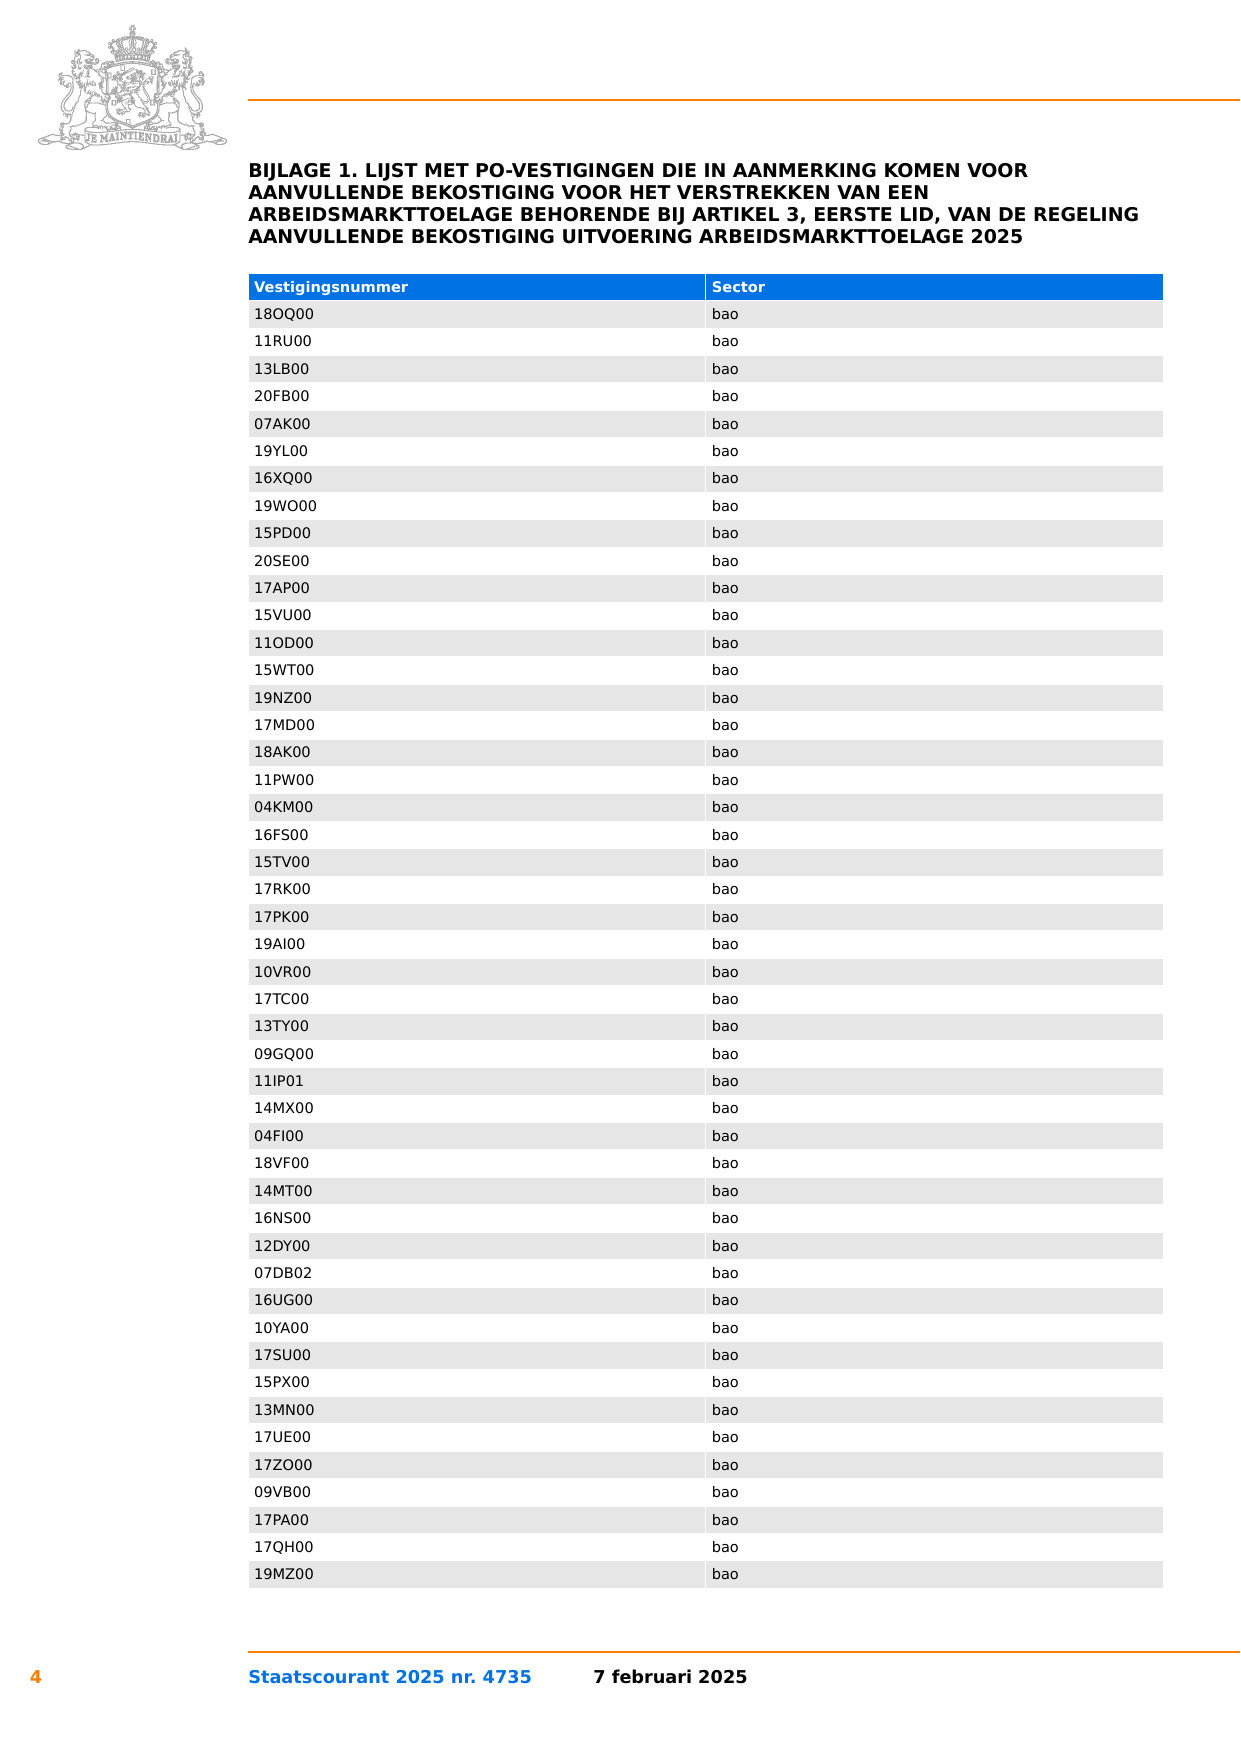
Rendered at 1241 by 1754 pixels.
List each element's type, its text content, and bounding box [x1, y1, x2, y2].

table_cell 19AI00 [249, 931, 705, 958]
table_cell 18OQ00 [249, 301, 705, 328]
table_cell 11OD00 [249, 630, 705, 656]
table_cell bao [706, 493, 1163, 519]
table_cell bao [706, 1096, 1163, 1122]
table_cell 04FI00 [249, 1123, 705, 1149]
table_cell 16UG00 [249, 1288, 705, 1314]
table_cell 10YA00 [249, 1315, 705, 1341]
table_cell 15PD00 [249, 520, 705, 547]
subtitle BIJLAGE 1. LIJST MET PO-VESTIGINGEN DIE IN AANMERKING KOMEN VOOR AANVULLENDE BEKOSTIGING VOOR HET VERSTREKKEN VAN EEN ARBEIDSMARKTTOELAGE BEHORENDE BIJ ARTIKEL 3, EERSTE LID, VAN DE REGELING AANVULLENDE BEKOSTIGING UITVOERING ARBEIDSMARKTTOELAGE 2025 [248, 160, 1163, 248]
table_cell bao [706, 1397, 1163, 1423]
table_cell 13MN00 [249, 1397, 705, 1423]
table_cell bao [706, 822, 1163, 848]
table_cell 17QH00 [249, 1534, 705, 1560]
table_cell bao [706, 1534, 1163, 1560]
table_cell bao [706, 877, 1163, 903]
table_cell bao [706, 466, 1163, 492]
table_cell bao [706, 904, 1163, 930]
table_cell 16NS00 [249, 1205, 705, 1232]
table_cell bao [706, 548, 1163, 574]
table_cell bao [706, 658, 1163, 684]
table_cell 11PW00 [249, 767, 705, 793]
table_cell 16XQ00 [249, 466, 705, 492]
table_cell 17ZO00 [249, 1452, 705, 1478]
table_cell bao [706, 767, 1163, 793]
table_cell bao [706, 411, 1163, 437]
table_cell 20FB00 [249, 384, 705, 410]
table_cell bao [706, 1342, 1163, 1369]
table_cell 17SU00 [249, 1342, 705, 1369]
table_cell 17MD00 [249, 712, 705, 738]
table_cell bao [706, 1370, 1163, 1396]
table_cell bao [706, 794, 1163, 821]
table_cell 14MX00 [249, 1096, 705, 1122]
table_cell 17RK00 [249, 877, 705, 903]
table_header Vestigingsnummer [249, 274, 705, 300]
table_cell bao [706, 630, 1163, 656]
table_cell 15VU00 [249, 603, 705, 629]
table_cell bao [706, 603, 1163, 629]
table_header Sector [706, 274, 1163, 300]
table_cell 04KM00 [249, 794, 705, 821]
table_cell 19NZ00 [249, 685, 705, 711]
table_cell bao [706, 931, 1163, 958]
table_cell 15PX00 [249, 1370, 705, 1396]
table_cell bao [706, 1041, 1163, 1067]
table_cell 15TV00 [249, 849, 705, 876]
table_cell bao [706, 986, 1163, 1012]
table_cell bao [706, 356, 1163, 382]
table_cell bao [706, 1123, 1163, 1149]
table_cell bao [706, 740, 1163, 766]
table_cell 17PA00 [249, 1507, 705, 1533]
table_cell bao [706, 1288, 1163, 1314]
table_cell 07AK00 [249, 411, 705, 437]
table_cell 19YL00 [249, 438, 705, 464]
table_cell bao [706, 301, 1163, 328]
table_cell bao [706, 1233, 1163, 1259]
table_cell bao [706, 1205, 1163, 1232]
table_cell 19MZ00 [249, 1561, 705, 1588]
table_cell bao [706, 1425, 1163, 1451]
table_cell 14MT00 [249, 1178, 705, 1204]
table_cell bao [706, 1068, 1163, 1095]
table_cell 12DY00 [249, 1233, 705, 1259]
table_cell 16FS00 [249, 822, 705, 848]
table_cell bao [706, 1014, 1163, 1040]
table_cell bao [706, 1452, 1163, 1478]
table_cell 07DB02 [249, 1260, 705, 1286]
table_cell bao [706, 959, 1163, 985]
table_cell bao [706, 329, 1163, 355]
table_cell bao [706, 685, 1163, 711]
table_cell 17UE00 [249, 1425, 705, 1451]
table_cell bao [706, 1507, 1163, 1533]
table_cell 09GQ00 [249, 1041, 705, 1067]
table_cell bao [706, 849, 1163, 876]
table_cell 13TY00 [249, 1014, 705, 1040]
table_cell 10VR00 [249, 959, 705, 985]
table_cell 13LB00 [249, 356, 705, 382]
table_cell 17TC00 [249, 986, 705, 1012]
table_cell 11IP01 [249, 1068, 705, 1095]
table_cell bao [706, 1151, 1163, 1177]
table_cell 17AP00 [249, 575, 705, 602]
table_cell bao [706, 1561, 1163, 1588]
table_cell bao [706, 575, 1163, 602]
table_cell bao [706, 438, 1163, 464]
table_cell bao [706, 1479, 1163, 1506]
table_cell 19WO00 [249, 493, 705, 519]
table_cell bao [706, 520, 1163, 547]
table_cell bao [706, 1178, 1163, 1204]
table_cell 09VB00 [249, 1479, 705, 1506]
table_cell 17PK00 [249, 904, 705, 930]
table_cell bao [706, 1315, 1163, 1341]
picture [38, 25, 227, 150]
table_cell 20SE00 [249, 548, 705, 574]
table_cell bao [706, 1260, 1163, 1286]
table_cell 18VF00 [249, 1151, 705, 1177]
table_cell bao [706, 384, 1163, 410]
table_cell 18AK00 [249, 740, 705, 766]
table_cell 11RU00 [249, 329, 705, 355]
table_cell 15WT00 [249, 658, 705, 684]
table_cell bao [706, 712, 1163, 738]
